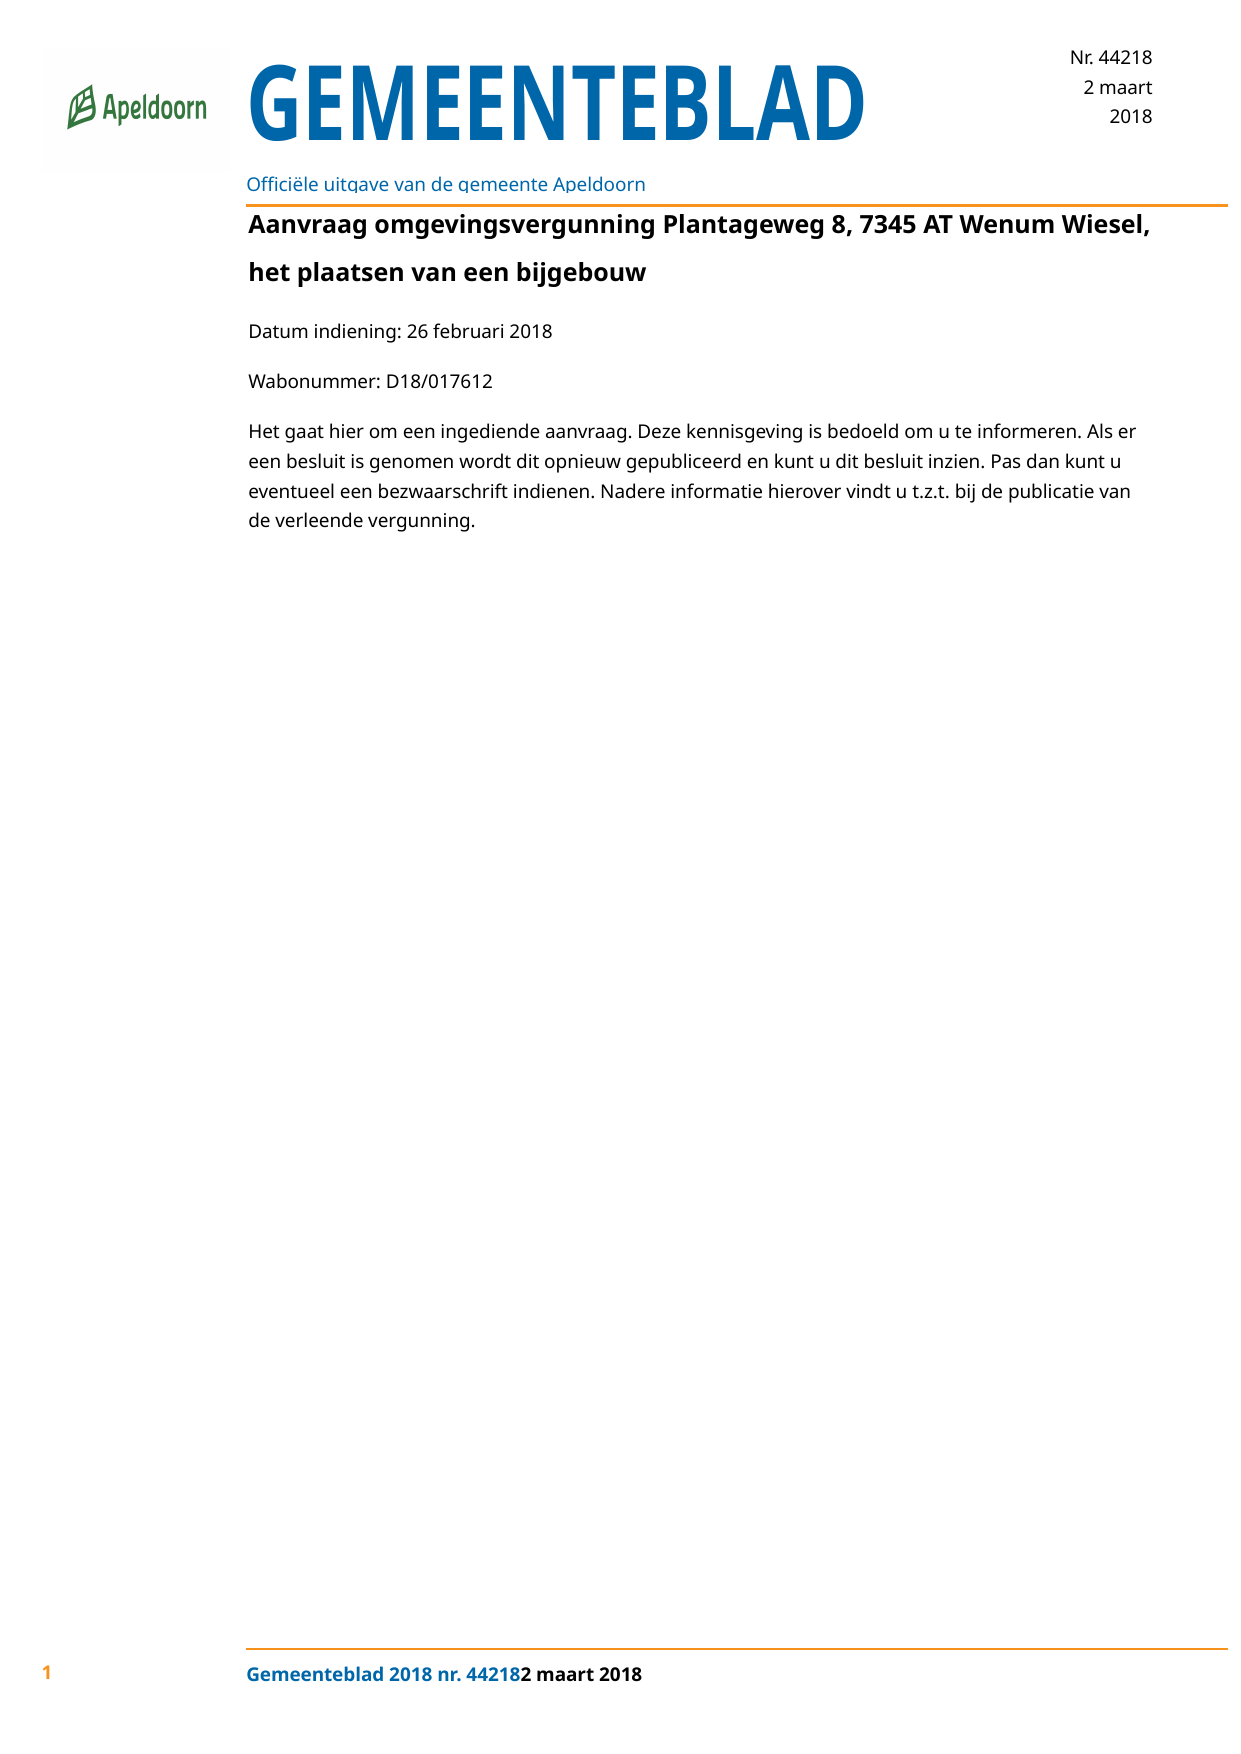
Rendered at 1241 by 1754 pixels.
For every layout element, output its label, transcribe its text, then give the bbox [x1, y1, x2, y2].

text Datum indiening: 26 februari 2018 [248, 318, 1152, 344]
text Het gaat hier om een ingediende aanvraag. Deze kennisgeving is bedoeld om u te informeren. Als er een besluit is genomen wordt dit opnieuw gepubliceerd en kunt u dit besluit inzien. Pas dan kunt u eventueel een bezwaarschrift indienen. Nadere informatie hierover vindt u t.z.t. bij de publicatie van de verleende vergunning. [248, 419, 1152, 533]
text Aanvraag omgevingsvergunning Plantageweg 8, 7345 AT Wenum Wiesel, het plaatsen van een bijgebouw [248, 207, 1152, 288]
text Wabonummer: D18/017612 [248, 368, 1152, 394]
picture [41, 47, 231, 172]
